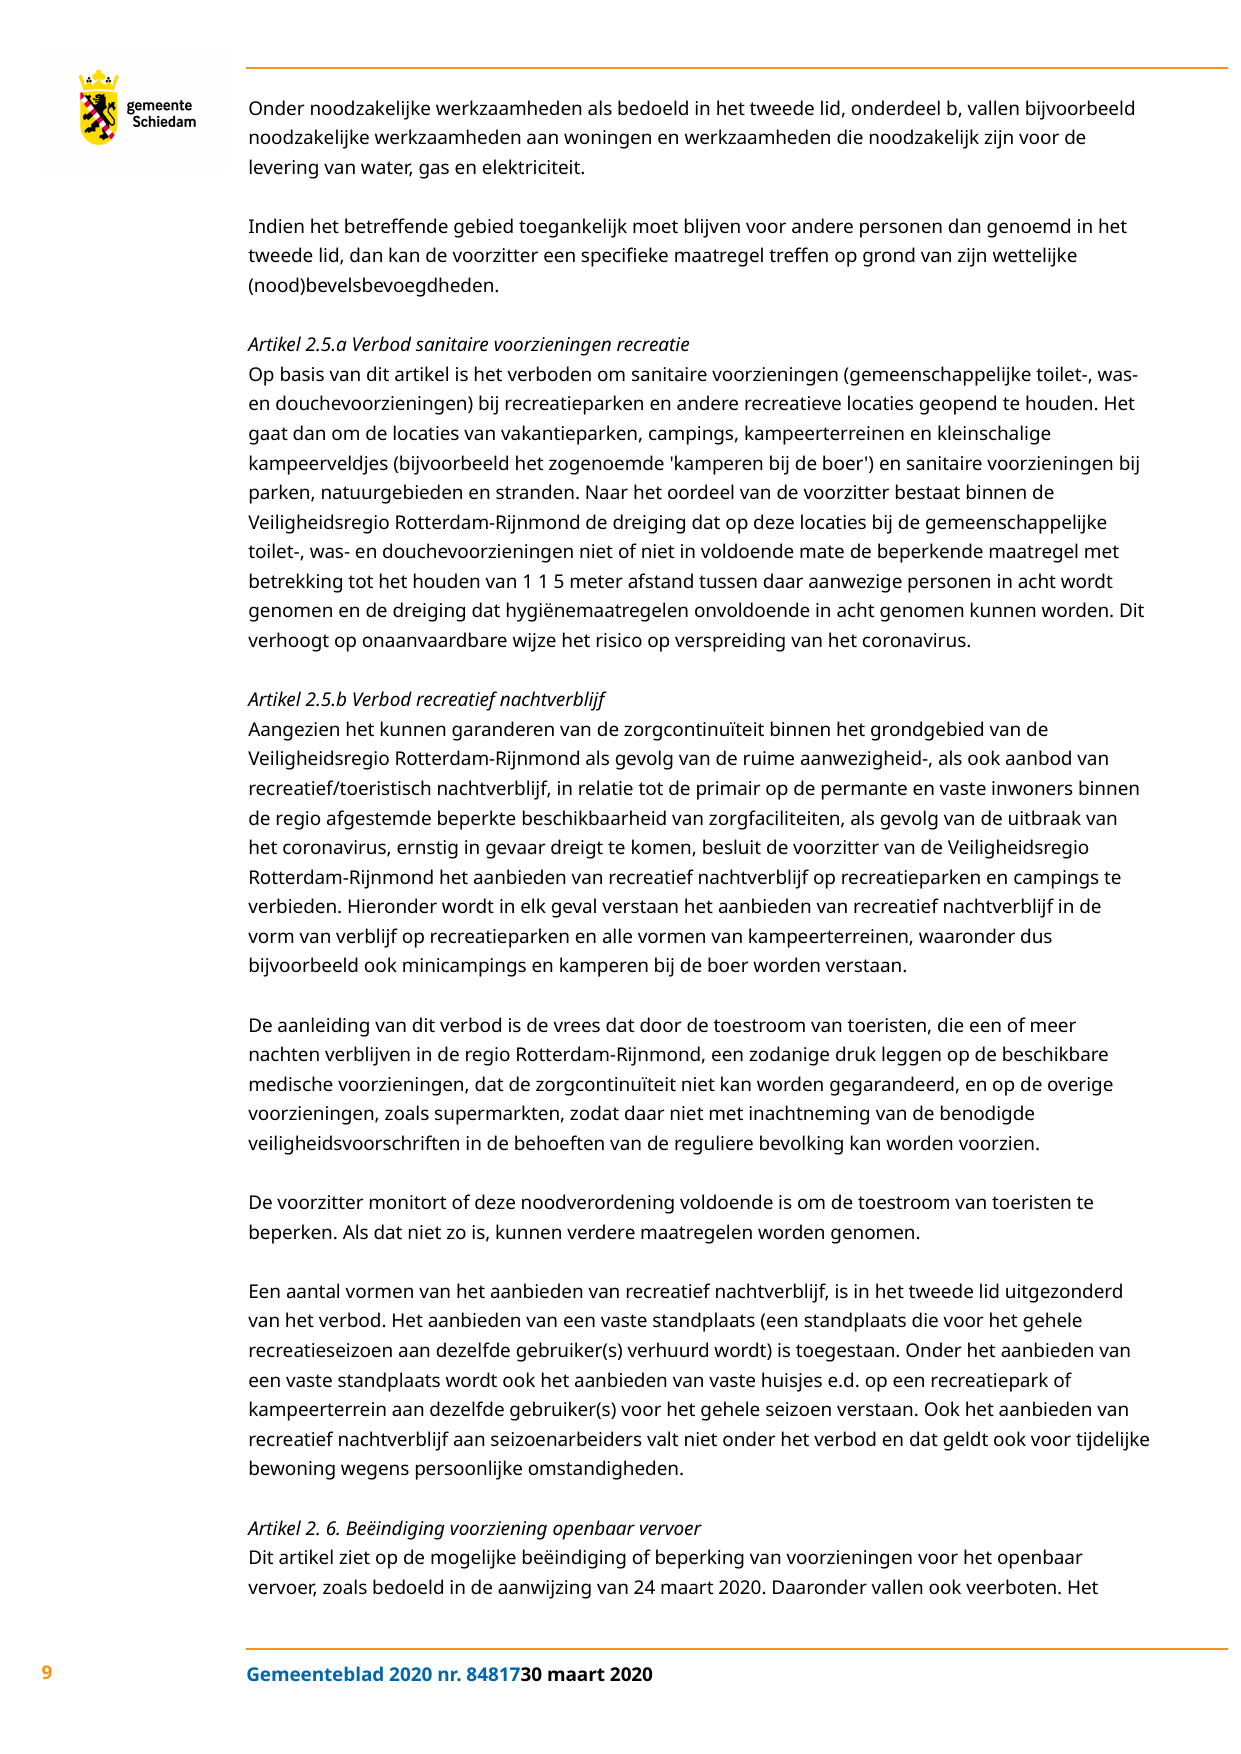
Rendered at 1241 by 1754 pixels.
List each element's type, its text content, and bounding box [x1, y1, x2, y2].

text Indien het betreffende gebied toegankelijk moet blijven voor andere personen dan genoemd in het tweede lid, dan kan de voorzitter een specifieke maatregel treffen op grond van zijn wettelijke (nood)bevelsbevoegdheden. [248, 213, 1152, 298]
text Op basis van dit artikel is het verboden om sanitaire voorzieningen (gemeenschappelijke toilet-, was- en douchevoorzieningen) bij recreatieparken en andere recreatieve locaties geopend te houden. Het gaat dan om de locaties van vakantieparken, campings, kampeerterreinen en kleinschalige kampeerveldjes (bijvoorbeeld het zogenoemde 'kamperen bij de boer') en sanitaire voorzieningen bij parken, natuurgebieden en stranden. Naar het oordeel van de voorzitter bestaat binnen de Veiligheidsregio Rotterdam-Rijnmond de dreiging dat op deze locaties bij de gemeenschappelijke toilet-, was- en douchevoorzieningen niet of niet in voldoende mate de beperkende maatregel met betrekking tot het houden van 1 1 5 meter afstand tussen daar aanwezige personen in acht wordt genomen en de dreiging dat hygiënemaatregelen onvoldoende in acht genomen kunnen worden. Dit verhoogt op onaanvaardbare wijze het risico op verspreiding van het coronavirus. [248, 361, 1152, 653]
text Artikel 2.5.a Verbod sanitaire voorzieningen recreatie [248, 331, 1152, 357]
text Een aantal vormen van het aanbieden van recreatief nachtverblijf, is in het tweede lid uitgezonderd van het verbod. Het aanbieden van een vaste standplaats (een standplaats die voor het gehele recreatieseizoen aan dezelfde gebruiker(s) verhuurd wordt) is toegestaan. Onder het aanbieden van een vaste standplaats wordt ook het aanbieden van vaste huisjes e.d. op een recreatiepark of kampeerterrein aan dezelfde gebruiker(s) voor het gehele seizoen verstaan. Ook het aanbieden van recreatief nachtverblijf aan seizoenarbeiders valt niet onder het verbod en dat geldt ook voor tijdelijke bewoning wegens persoonlijke omstandigheden. [248, 1278, 1152, 1481]
text Artikel 2. 6. Beëindiging voorziening openbaar vervoer [248, 1515, 1152, 1541]
text Dit artikel ziet op de mogelijke beëindiging of beperking van voorzieningen voor het openbaar vervoer, zoals bedoeld in de aanwijzing van 24 maart 2020. Daaronder vallen ook veerboten. Het [248, 1544, 1152, 1600]
text De voorzitter monitort of deze noodverordening voldoende is om de toestroom van toeristen te beperken. Als dat niet zo is, kunnen verdere maatregelen worden genomen. [248, 1189, 1152, 1245]
text Aangezien het kunnen garanderen van de zorgcontinuïteit binnen het grondgebied van de Veiligheidsregio Rotterdam-Rijnmond als gevolg van de ruime aanwezigheid-, als ook aanbod van recreatief/toeristisch nachtverblijf, in relatie tot de primair op de permante en vaste inwoners binnen de regio afgestemde beperkte beschikbaarheid van zorgfaciliteiten, als gevolg van de uitbraak van het coronavirus, ernstig in gevaar dreigt te komen, besluit de voorzitter van de Veiligheidsregio Rotterdam-Rijnmond het aanbieden van recreatief nachtverblijf op recreatieparken en campings te verbieden. Hieronder wordt in elk geval verstaan het aanbieden van recreatief nachtverblijf in de vorm van verblijf op recreatieparken en alle vormen van kampeerterreinen, waaronder dus bijvoorbeeld ook minicampings en kamperen bij de boer worden verstaan. [248, 716, 1152, 978]
text De aanleiding van dit verbod is de vrees dat door de toestroom van toeristen, die een of meer nachten verblijven in de regio Rotterdam-Rijnmond, een zodanige druk leggen op de beschikbare medische voorzieningen, dat de zorgcontinuïteit niet kan worden gegarandeerd, en op de overige voorzieningen, zoals supermarkten, zodat daar niet met inachtneming van de benodigde veiligheidsvoorschriften in de behoeften van de reguliere bevolking kan worden voorzien. [248, 1012, 1152, 1156]
picture [41, 47, 231, 172]
text Artikel 2.5.b Verbod recreatief nachtverblijf [248, 686, 1152, 712]
text Onder noodzakelijke werkzaamheden als bedoeld in het tweede lid, onderdeel b, vallen bijvoorbeeld noodzakelijke werkzaamheden aan woningen en werkzaamheden die noodzakelijk zijn voor de levering van water, gas en elektriciteit. [248, 95, 1152, 180]
